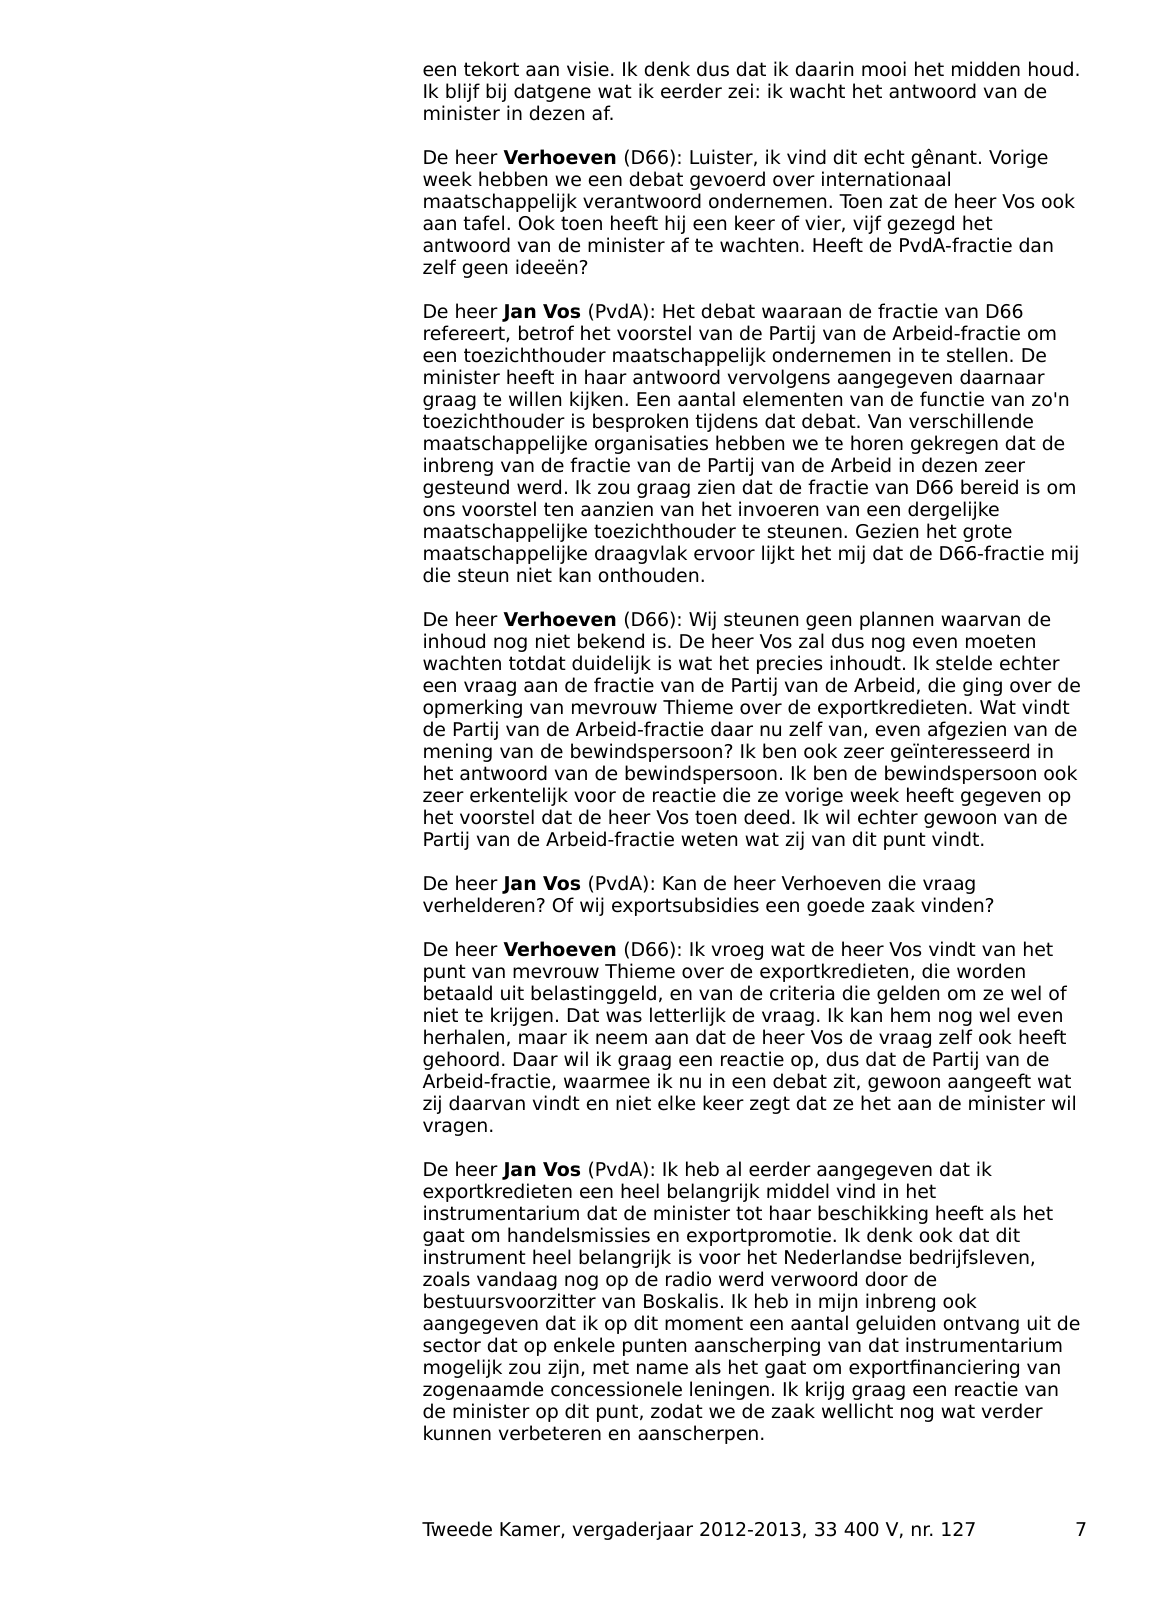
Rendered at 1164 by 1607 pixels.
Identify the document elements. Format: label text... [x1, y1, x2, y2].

text De heer Verhoeven (D66): Ik vroeg wat de heer Vos vindt van het punt van mevrouw Thieme over de exportkredieten, die worden betaald uit belastinggeld, en van de criteria die gelden om ze wel of niet te krijgen. Dat was letterlijk de vraag. Ik kan hem nog wel even herhalen, maar ik neem aan dat de heer Vos de vraag zelf ook heeft gehoord. Daar wil ik graag een reactie op, dus dat de Partij van de Arbeid-fractie, waarmee ik nu in een debat zit, gewoon aangeeft wat zij daarvan vindt en niet elke keer zegt dat ze het aan de minister wil vragen. [422, 939, 1087, 1137]
text De heer Jan Vos (PvdA): Kan de heer Verhoeven die vraag verhelderen? Of wij exportsubsidies een goede zaak vinden? [422, 873, 1087, 917]
text De heer Jan Vos (PvdA): Ik heb al eerder aangegeven dat ik exportkredieten een heel belangrijk middel vind in het instrumentarium dat de minister tot haar beschikking heeft als het gaat om handelsmissies en exportpromotie. Ik denk ook dat dit instrument heel belangrijk is voor het Nederlandse bedrijfsleven, zoals vandaag nog op de radio werd verwoord door de bestuursvoorzitter van Boskalis. Ik heb in mijn inbreng ook aangegeven dat ik op dit moment een aantal geluiden ontvang uit de sector dat op enkele punten aanscherping van dat instrumentarium mogelijk zou zijn, met name als het gaat om exportfinanciering van zogenaamde concessionele leningen. Ik krijg graag een reactie van de minister op dit punt, zodat we de zaak wellicht nog wat verder kunnen verbeteren en aanscherpen. [422, 1159, 1087, 1445]
text een tekort aan visie. Ik denk dus dat ik daarin mooi het midden houd. Ik blijf bij datgene wat ik eerder zei: ik wacht het antwoord van de minister in dezen af. [422, 59, 1087, 125]
text De heer Jan Vos (PvdA): Het debat waaraan de fractie van D66 refereert, betrof het voorstel van de Partij van de Arbeid-fractie om een toezichthouder maatschappelijk ondernemen in te stellen. De minister heeft in haar antwoord vervolgens aangegeven daarnaar graag te willen kijken. Een aantal elementen van de functie van zo'n toezichthouder is besproken tijdens dat debat. Van verschillende maatschappelijke organisaties hebben we te horen gekregen dat de inbreng van de fractie van de Partij van de Arbeid in dezen zeer gesteund werd. Ik zou graag zien dat de fractie van D66 bereid is om ons voorstel ten aanzien van het invoeren van een dergelijke maatschappelijke toezichthouder te steunen. Gezien het grote maatschappelijke draagvlak ervoor lijkt het mij dat de D66-fractie mij die steun niet kan onthouden. [422, 301, 1087, 587]
text De heer Verhoeven (D66): Luister, ik vind dit echt gênant. Vorige week hebben we een debat gevoerd over internationaal maatschappelijk verantwoord ondernemen. Toen zat de heer Vos ook aan tafel. Ook toen heeft hij een keer of vier, vijf gezegd het antwoord van de minister af te wachten. Heeft de PvdA-fractie dan zelf geen ideeën? [422, 147, 1087, 279]
text De heer Verhoeven (D66): Wij steunen geen plannen waarvan de inhoud nog niet bekend is. De heer Vos zal dus nog even moeten wachten totdat duidelijk is wat het precies inhoudt. Ik stelde echter een vraag aan de fractie van de Partij van de Arbeid, die ging over de opmerking van mevrouw Thieme over de exportkredieten. Wat vindt de Partij van de Arbeid-fractie daar nu zelf van, even afgezien van de mening van de bewindspersoon? Ik ben ook zeer geïnteresseerd in het antwoord van de bewindspersoon. Ik ben de bewindspersoon ook zeer erkentelijk voor de reactie die ze vorige week heeft gegeven op het voorstel dat de heer Vos toen deed. Ik wil echter gewoon van de Partij van de Arbeid-fractie weten wat zij van dit punt vindt. [422, 609, 1087, 851]
